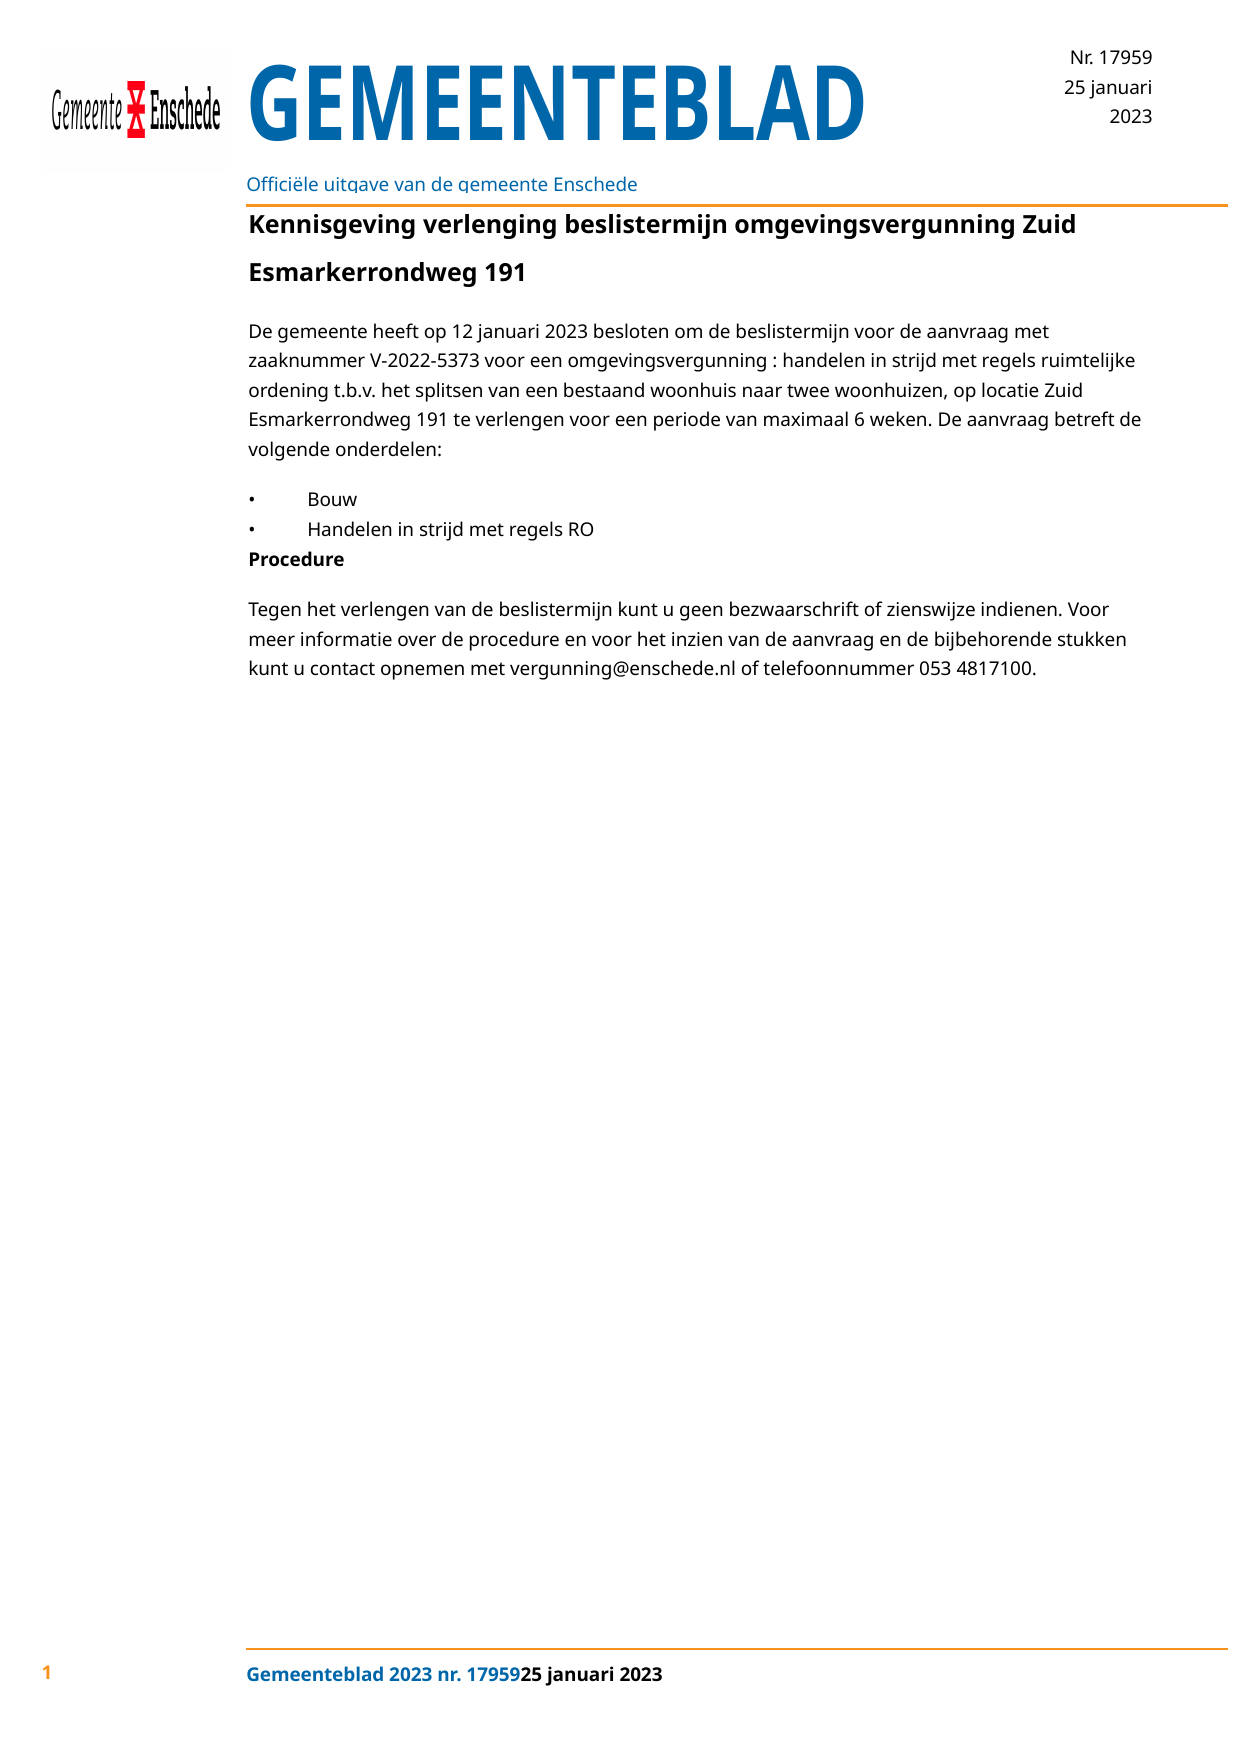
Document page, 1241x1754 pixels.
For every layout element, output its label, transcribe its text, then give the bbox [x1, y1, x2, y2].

text Kennisgeving verlenging beslistermijn omgevingsvergunning Zuid Esmarkerrondweg 191 [248, 207, 1152, 288]
text Tegen het verlengen van de beslistermijn kunt u geen bezwaarschrift of zienswijze indienen. Voor meer informatie over de procedure en voor het inzien van de aanvraag en de bijbehorende stukken kunt u contact opnemen met vergunning@enschede.nl of telefoonnummer 053 4817100. [248, 596, 1152, 681]
list Bouw [248, 487, 1152, 512]
text Procedure [248, 546, 1152, 572]
text De gemeente heeft op 12 januari 2023 besloten om de beslistermijn voor de aanvraag met zaaknummer V-2022-5373 voor een omgevingsvergunning : handelen in strijd met regels ruimtelijke ordening t.b.v. het splitsen van een bestaand woonhuis naar twee woonhuizen, op locatie Zuid Esmarkerrondweg 191 te verlengen voor een periode van maximaal 6 weken. De aanvraag betreft de volgende onderdelen: [248, 318, 1152, 462]
picture [41, 47, 231, 172]
list Handelen in strijd met regels RO [248, 516, 1152, 542]
